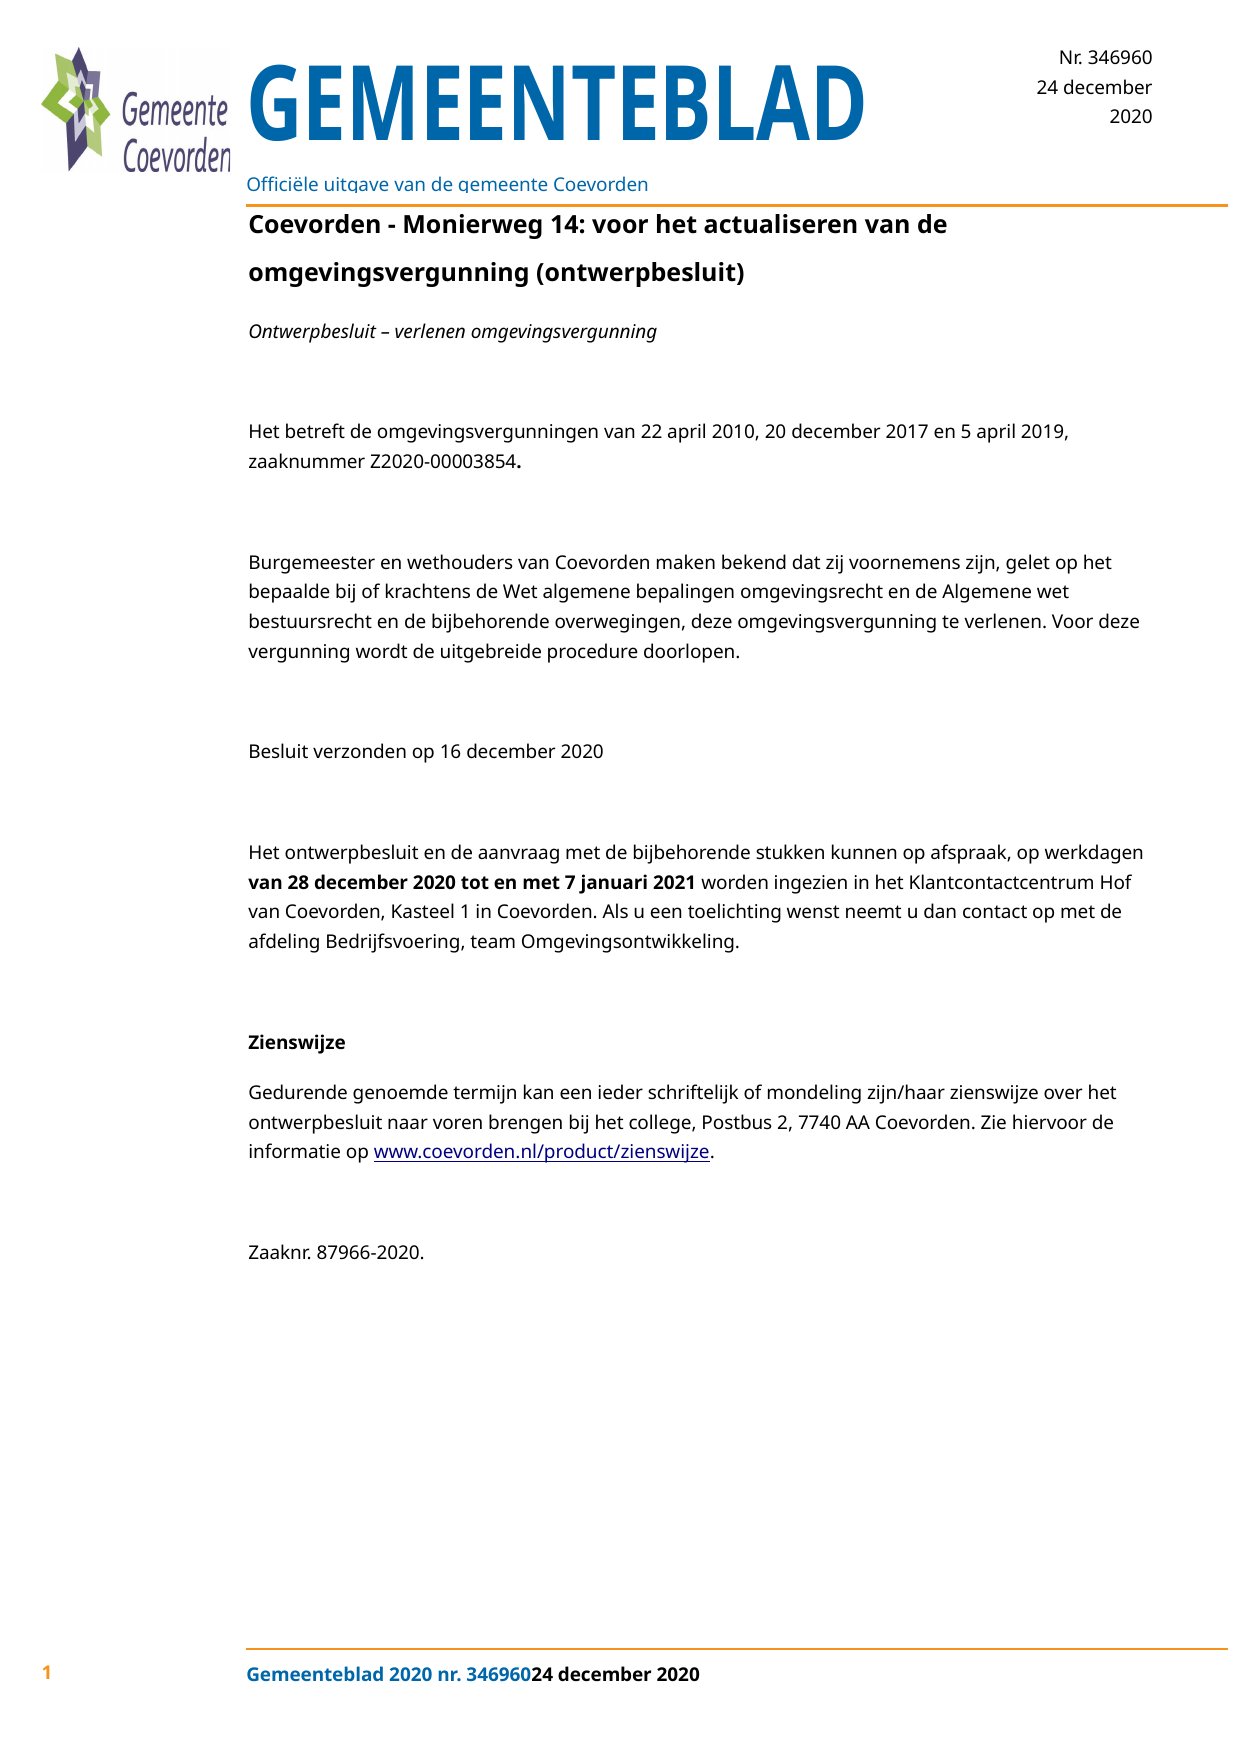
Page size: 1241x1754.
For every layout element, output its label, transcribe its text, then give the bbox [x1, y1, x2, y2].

text Het ontwerpbesluit en de aanvraag met de bijbehorende stukken kunnen op afspraak, op werkdagen van 28 december 2020 tot en met 7 januari 2021 worden ingezien in het Klantcontactcentrum Hof van Coevorden, Kasteel 1 in Coevorden. Als u een toelichting wenst neemt u dan contact op met de afdeling Bedrijfsvoering, team Omgevingsontwikkeling. [248, 839, 1152, 954]
text Besluit verzonden op 16 december 2020 [248, 739, 1152, 764]
text Gedurende genoemde termijn kan een ieder schriftelijk of mondeling zijn/haar zienswijze over het ontwerpbesluit naar voren brengen bij het college, Postbus 2, 7740 AA Coevorden. Zie hiervoor de informatie op www.coevorden.nl/product/zienswijze. [248, 1079, 1152, 1164]
text Zaaknr. 87966-2020. [248, 1239, 1152, 1265]
text Zienswijze [248, 1029, 1152, 1055]
picture [41, 47, 231, 172]
text Ontwerpbesluit – verlenen omgevingsvergunning [248, 318, 1152, 344]
text Het betreft de omgevingsvergunningen van 22 april 2010, 20 december 2017 en 5 april 2019, zaaknummer Z2020-00003854. [248, 419, 1152, 474]
text Burgemeester en wethouders van Coevorden maken bekend dat zij voornemens zijn, gelet op het bepaalde bij of krachtens de Wet algemene bepalingen omgevingsrecht en de Algemene wet bestuursrecht en de bijbehorende overwegingen, deze omgevingsvergunning te verlenen. Voor deze vergunning wordt de uitgebreide procedure doorlopen. [248, 549, 1152, 664]
text Coevorden - Monierweg 14: voor het actualiseren van de omgevingsvergunning (ontwerpbesluit) [248, 207, 1152, 288]
